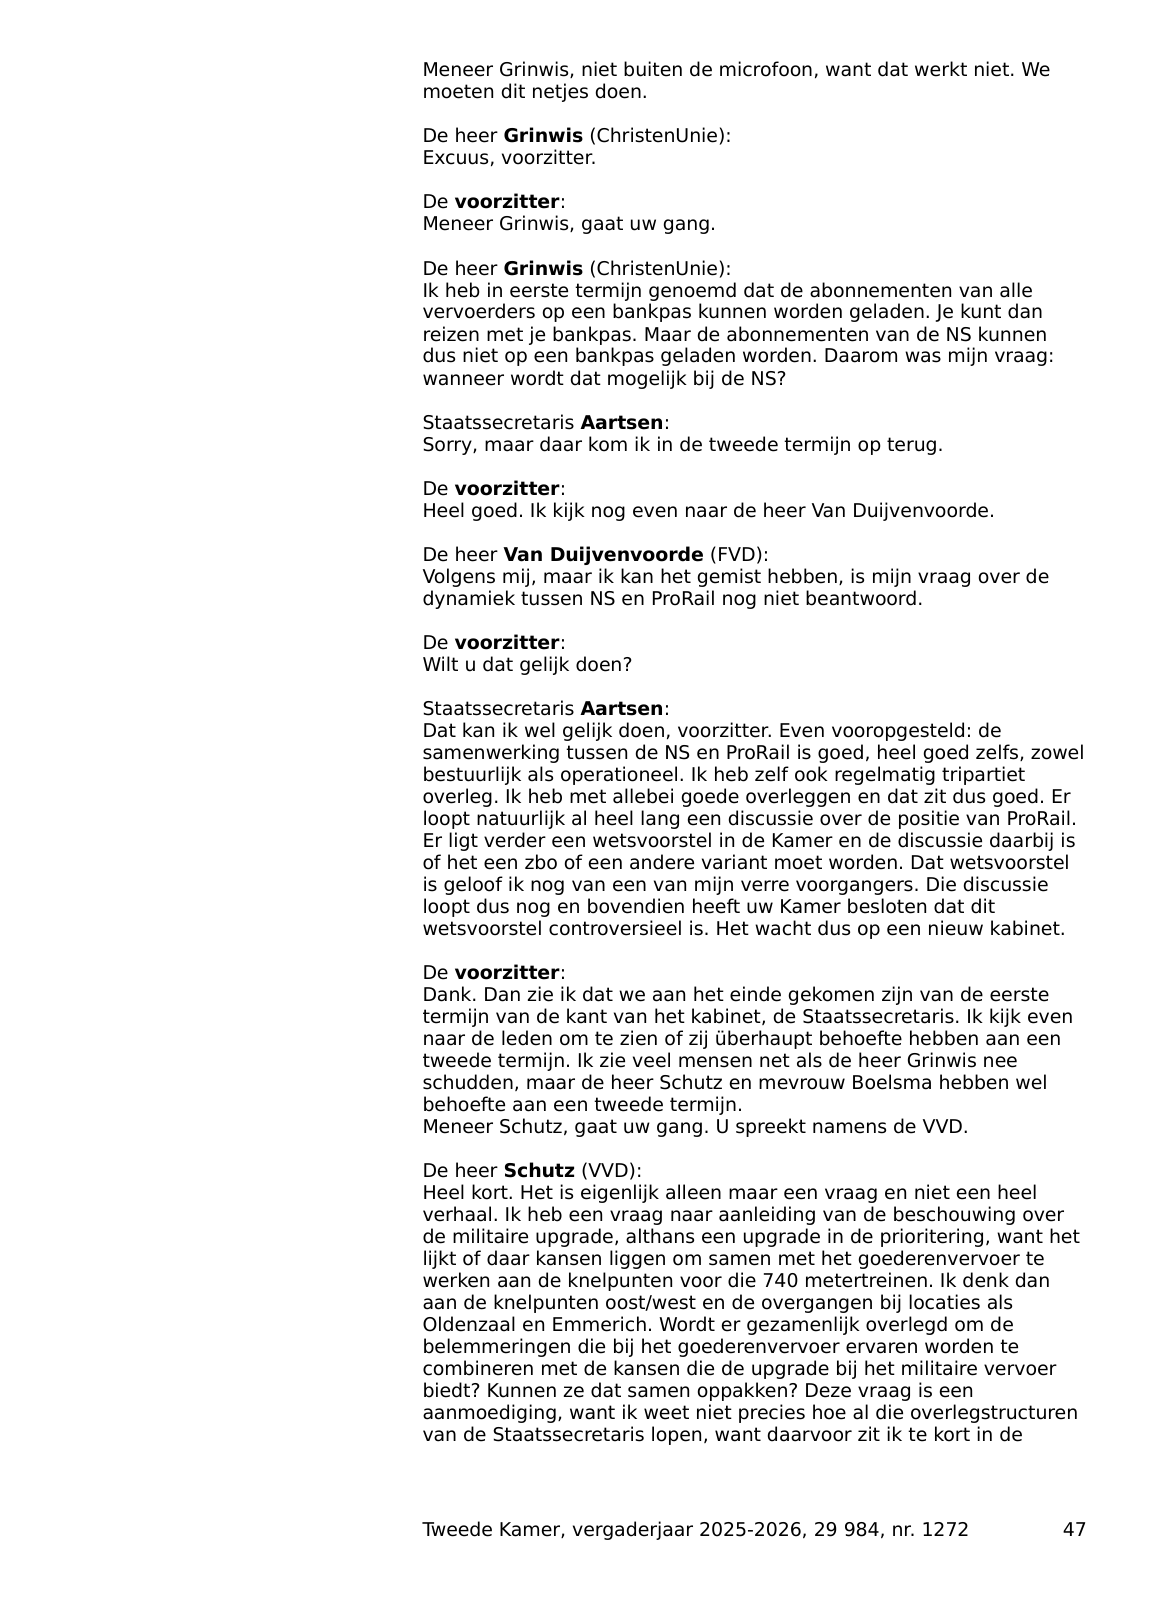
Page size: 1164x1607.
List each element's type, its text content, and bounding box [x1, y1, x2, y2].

text Dat kan ik wel gelijk doen, voorzitter. Even vooropgesteld: de samenwerking tussen de NS en ProRail is goed, heel goed zelfs, zowel bestuurlijk als operationeel. Ik heb zelf ook regelmatig tripartiet overleg. Ik heb met allebei goede overleggen en dat zit dus goed. Er loopt natuurlijk al heel lang een discussie over de positie van ProRail. Er ligt verder een wetsvoorstel in de Kamer en de discussie daarbij is of het een zbo of een andere variant moet worden. Dat wetsvoorstel is geloof ik nog van een van mijn verre voorgangers. Die discussie loopt dus nog en bovendien heeft uw Kamer besloten dat dit wetsvoorstel controversieel is. Het wacht dus op een nieuw kabinet. [422, 720, 1087, 940]
text Sorry, maar daar kom ik in de tweede termijn op terug. [422, 433, 1087, 456]
text De heer Van Duijvenvoorde (FVD): [422, 544, 1087, 566]
text Ik heb in eerste termijn genoemd dat de abonnementen van alle vervoerders op een bankpas kunnen worden geladen. Je kunt dan reizen met je bankpas. Maar de abonnementen van de NS kunnen dus niet op een bankpas geladen worden. Daarom was mijn vraag: wanneer wordt dat mogelijk bij de NS? [422, 279, 1087, 389]
text De voorzitter: [422, 632, 1087, 654]
text Excuus, voorzitter. [422, 147, 1087, 169]
text Heel kort. Het is eigenlijk alleen maar een vraag en niet een heel verhaal. Ik heb een vraag naar aanleiding van de beschouwing over de militaire upgrade, althans een upgrade in de prioritering, want het lijkt of daar kansen liggen om samen met het goederenvervoer te werken aan de knelpunten voor die 740 metertreinen. Ik denk dan aan de knelpunten oost/west en de overgangen bij locaties als Oldenzaal en Emmerich. Wordt er gezamenlijk overlegd om de belemmeringen die bij het goederenvervoer ervaren worden te combineren met de kansen die de upgrade bij het militaire vervoer biedt? Kunnen ze dat samen oppakken? Deze vraag is een aanmoediging, want ik weet niet precies hoe al die overlegstructuren van de Staatssecretaris lopen, want daarvoor zit ik te kort in de [422, 1182, 1087, 1446]
text De voorzitter: [422, 478, 1087, 500]
text Meneer Grinwis, niet buiten de microfoon, want dat werkt niet. We moeten dit netjes doen. [422, 59, 1087, 103]
text Heel goed. Ik kijk nog even naar de heer Van Duijvenvoorde. [422, 500, 1087, 522]
text Wilt u dat gelijk doen? [422, 654, 1087, 676]
text Dank. Dan zie ik dat we aan het einde gekomen zijn van de eerste termijn van de kant van het kabinet, de Staatssecretaris. Ik kijk even naar de leden om te zien of zij überhaupt behoefte hebben aan een tweede termijn. Ik zie veel mensen net als de heer Grinwis nee schudden, maar de heer Schutz en mevrouw Boelsma hebben wel behoefte aan een tweede termijn. [422, 984, 1087, 1116]
text De voorzitter: [422, 191, 1087, 213]
text Meneer Schutz, gaat uw gang. U spreekt namens de VVD. [422, 1116, 1087, 1138]
text De voorzitter: [422, 962, 1087, 984]
text De heer Grinwis (ChristenUnie): [422, 257, 1087, 279]
text De heer Schutz (VVD): [422, 1160, 1087, 1182]
text Staatssecretaris Aartsen: [422, 698, 1087, 720]
text Meneer Grinwis, gaat uw gang. [422, 213, 1087, 235]
text Staatssecretaris Aartsen: [422, 412, 1087, 433]
text Volgens mij, maar ik kan het gemist hebben, is mijn vraag over de dynamiek tussen NS en ProRail nog niet beantwoord. [422, 566, 1087, 610]
text De heer Grinwis (ChristenUnie): [422, 125, 1087, 147]
